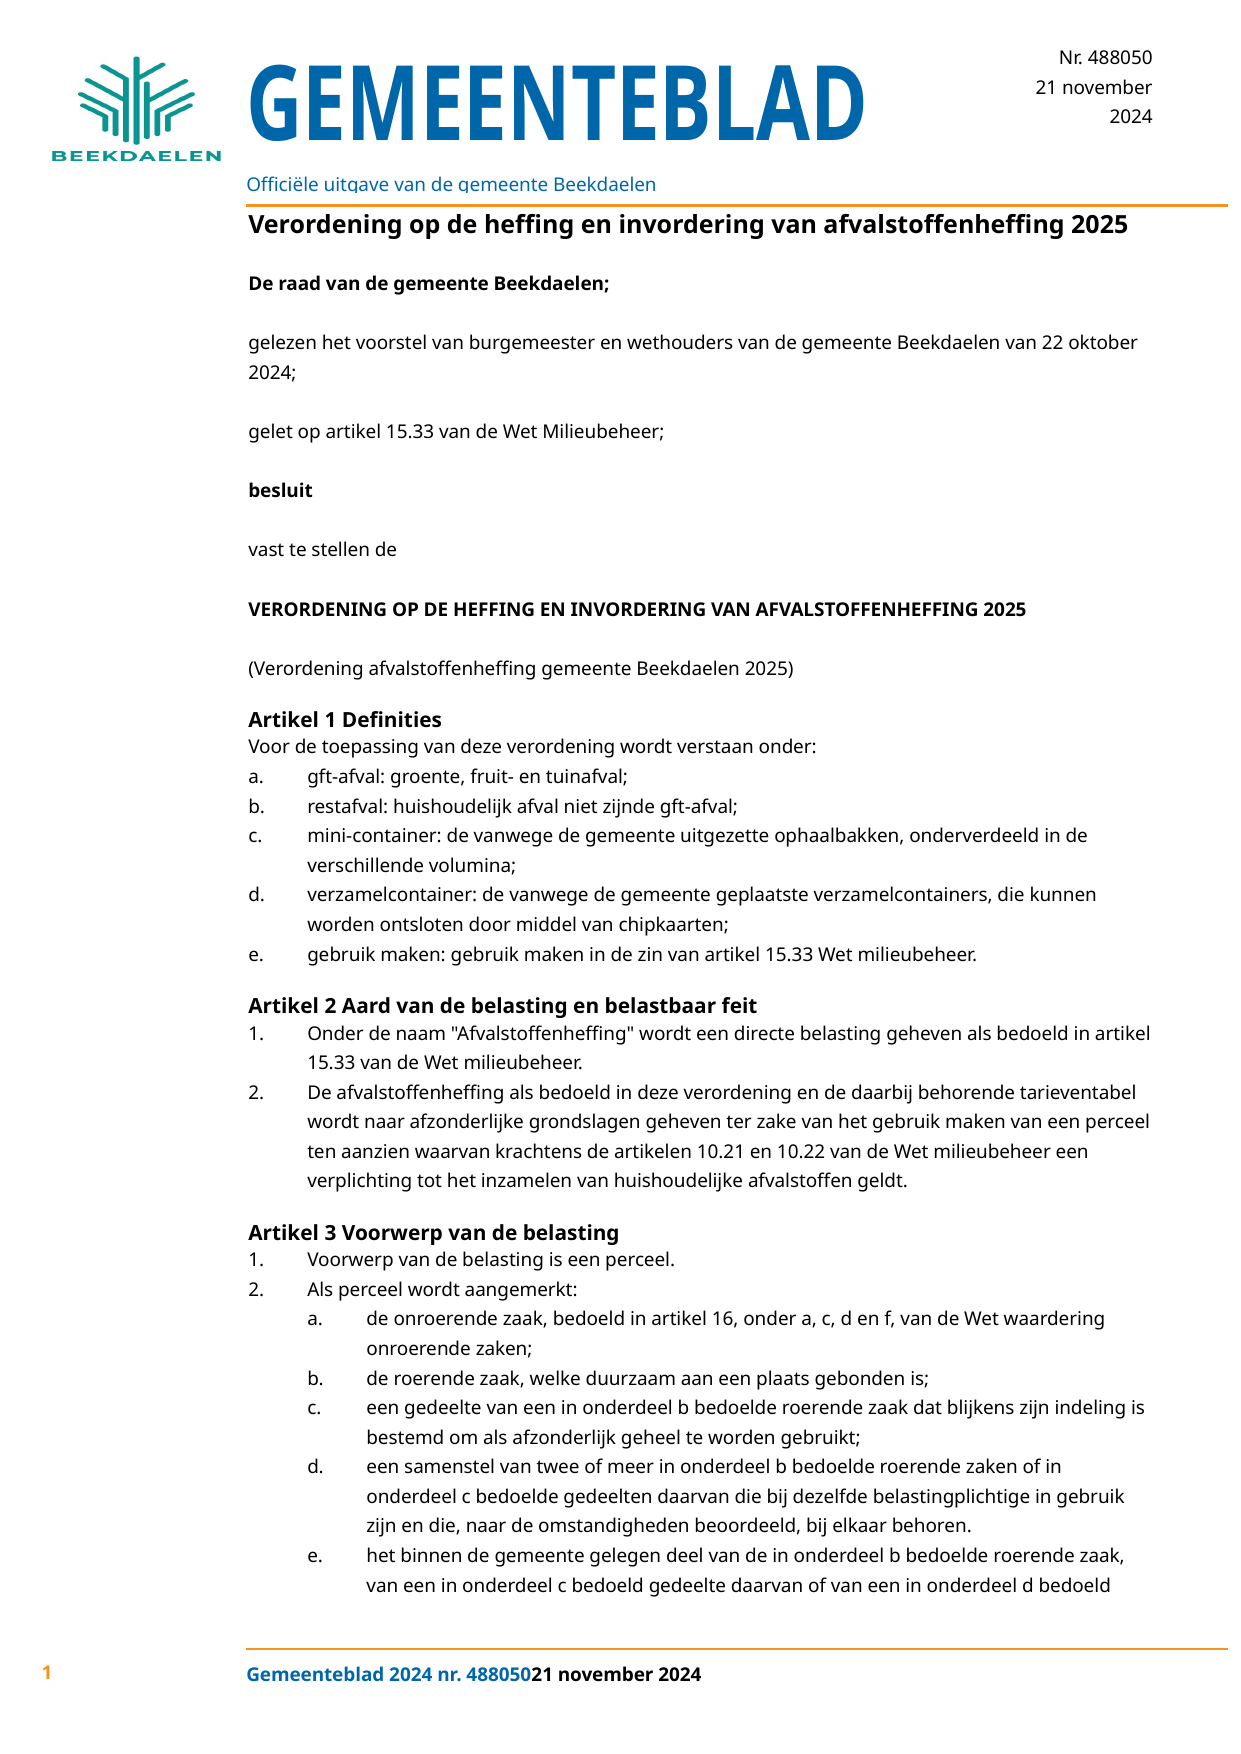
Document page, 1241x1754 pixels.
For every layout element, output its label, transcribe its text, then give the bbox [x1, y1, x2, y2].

list een samenstel van twee of meer in onderdeel b bedoelde roerende zaken of in onderdeel c bedoelde gedeelten daarvan die bij dezelfde belastingplichtige in gebruik zijn en die, naar de omstandigheden beoordeeld, bij elkaar behoren. [307, 1453, 1152, 1538]
list mini-container: de vanwege de gemeente uitgezette ophaalbakken, onderverdeeld in de verschillende volumina; [248, 822, 1152, 878]
list de roerende zaak, welke duurzaam aan een plaats gebonden is; [307, 1365, 1152, 1391]
list Als perceel wordt aangemerkt: [248, 1276, 1152, 1302]
text De raad van de gemeente Beekdaelen; [248, 270, 1152, 296]
text Artikel 2 Aard van de belasting en belastbaar feit [248, 991, 1152, 1020]
text gelet op artikel 15.33 van de Wet Milieubeheer; [248, 418, 1152, 444]
list restafval: huishoudelijk afval niet zijnde gft-afval; [248, 793, 1152, 819]
list gft-afval: groente, fruit- en tuinafval; [248, 763, 1152, 789]
list gebruik maken: gebruik maken in de zin van artikel 15.33 Wet milieubeheer. [248, 941, 1152, 967]
picture [41, 47, 231, 172]
list De afvalstoffenheffing als bedoeld in deze verordening en de daarbij behorende tarieventabel wordt naar afzonderlijke grondslagen geheven ter zake van het gebruik maken van een perceel ten aanzien waarvan krachtens de artikelen 10.21 en 10.22 van de Wet milieubeheer een verplichting tot het inzamelen van huishoudelijke afvalstoffen geldt. [248, 1079, 1152, 1193]
text vast te stellen de [248, 537, 1152, 562]
list een gedeelte van een in onderdeel b bedoelde roerende zaak dat blijkens zijn indeling is bestemd om als afzonderlijk geheel te worden gebruikt; [307, 1394, 1152, 1450]
text Artikel 1 Definities [248, 705, 1152, 734]
text VERORDENING OP DE HEFFING EN INVORDERING VAN AFVALSTOFFENHEFFING 2025 [248, 596, 1152, 621]
list het binnen de gemeente gelegen deel van de in onderdeel b bedoelde roerende zaak, van een in onderdeel c bedoeld gedeelte daarvan of van een in onderdeel d bedoeld [307, 1542, 1152, 1598]
text (Verordening afvalstoffenheffing gemeente Beekdaelen 2025) [248, 655, 1152, 681]
text Voor de toepassing van deze verordening wordt verstaan onder: [248, 734, 1152, 759]
text besluit [248, 477, 1152, 503]
list Onder de naam "Afvalstoffenheffing" wordt een directe belasting geheven als bedoeld in artikel 15.33 van de Wet milieubeheer. [248, 1020, 1152, 1075]
list Voorwerp van de belasting is een perceel. [248, 1246, 1152, 1272]
text gelezen het voorstel van burgemeester en wethouders van de gemeente Beekdaelen van 22 oktober 2024; [248, 329, 1152, 385]
list de onroerende zaak, bedoeld in artikel 16, onder a, c, d en f, van de Wet waardering onroerende zaken; [307, 1306, 1152, 1361]
text Artikel 3 Voorwerp van de belasting [248, 1218, 1152, 1246]
text Verordening op de heffing en invordering van afvalstoffenheffing 2025 [248, 207, 1152, 241]
list verzamelcontainer: de vanwege de gemeente geplaatste verzamelcontainers, die kunnen worden ontsloten door middel van chipkaarten; [248, 882, 1152, 937]
